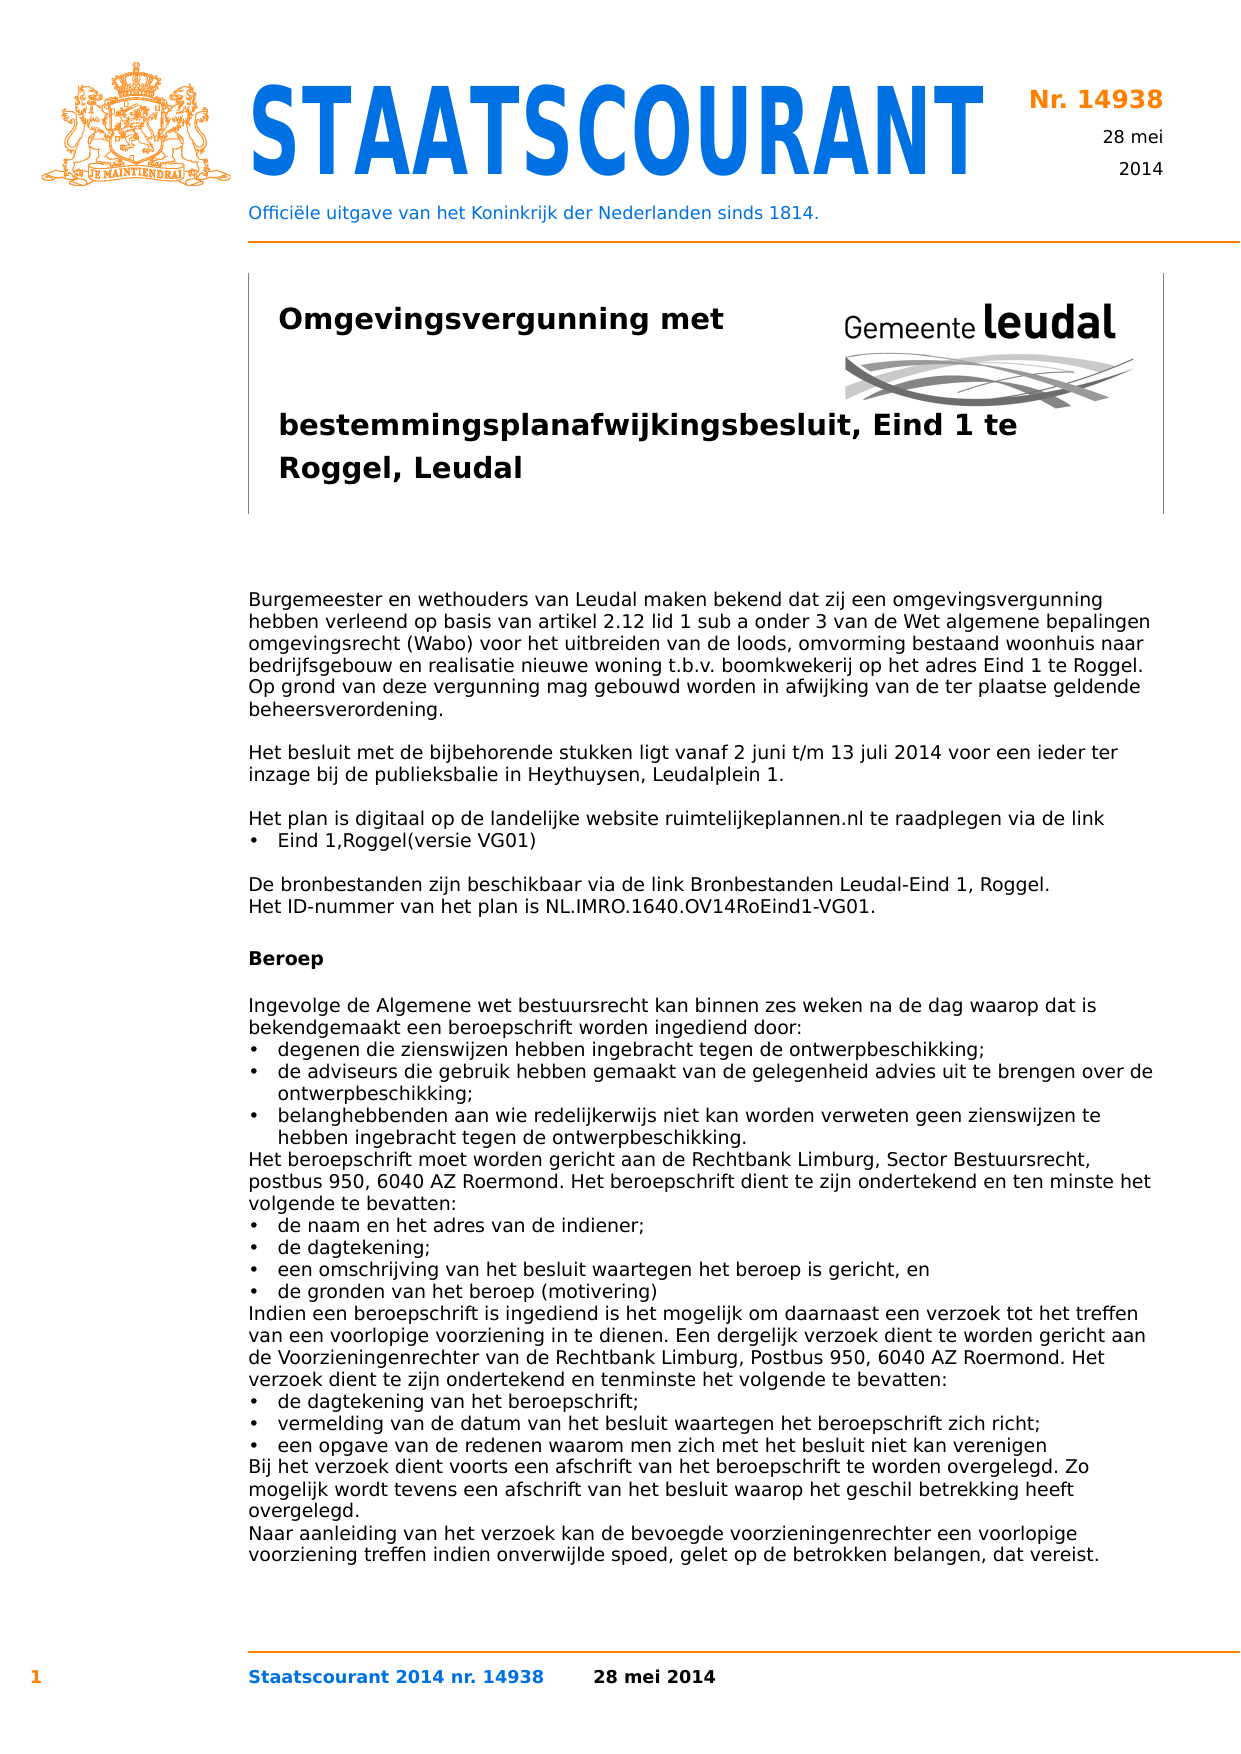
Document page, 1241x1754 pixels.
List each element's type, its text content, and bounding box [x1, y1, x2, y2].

text Het beroepschrift moet worden gericht aan de Rechtbank Limburg, Sector Bestuursrecht, postbus 950, 6040 AZ Roermond. Het beroepschrift dient te zijn ondertekend en ten minste het volgende te bevatten: [248, 1149, 1163, 1215]
picture [844, 302, 1134, 409]
text • een omschrijving van het besluit waartegen het beroep is gericht, en [248, 1259, 1163, 1281]
table_cell 2014 [998, 153, 1240, 203]
table_header Nr. 14938 [998, 62, 1240, 121]
picture [41, 62, 231, 186]
text • de dagtekening van het beroepschrift; [248, 1391, 1163, 1412]
text Het ID-nummer van het plan is NL.IMRO.1640.OV14RoEind1-VG01. [248, 896, 1163, 918]
text De bronbestanden zijn beschikbaar via de link Bronbestanden Leudal-Eind 1, Roggel. [248, 874, 1163, 896]
text Het plan is digitaal op de landelijke website ruimtelijkeplannen.nl te raadplegen via de link [248, 808, 1163, 830]
subtitle Beroep [248, 948, 1163, 970]
text • de gronden van het beroep (motivering) [248, 1281, 1163, 1303]
text • vermelding van de datum van het besluit waartegen het beroepschrift zich richt; [248, 1412, 1163, 1434]
text • belanghebbenden aan wie redelijkerwijs niet kan worden verweten geen zienswijzen te hebben ingebracht tegen de ontwerpbeschikking. [248, 1105, 1163, 1149]
text Burgemeester en wethouders van Leudal maken bekend dat zij een omgevingsvergunning hebben verleend op basis van artikel 2.12 lid 1 sub a onder 3 van de Wet algemene bepalingen omgevingsrecht (Wabo) voor het uitbreiden van de loods, omvorming bestaand woonhuis naar bedrijfsgebouw en realisatie nieuwe woning t.b.v. boomkwekerij op het adres Eind 1 te Roggel. [248, 588, 1163, 676]
table_header STAATSCOURANT [248, 62, 998, 203]
text Bij het verzoek dient voorts een afschrift van het beroepschrift te worden overgelegd. Zo mogelijk wordt tevens een afschrift van het besluit waarop het geschil betrekking heeft overgelegd. [248, 1456, 1163, 1522]
text • degenen die zienswijzen hebben ingebracht tegen de ontwerpbeschikking; [248, 1039, 1163, 1061]
text • de naam en het adres van de indiener; [248, 1215, 1163, 1237]
text • Eind 1,Roggel(versie VG01) [248, 830, 1163, 852]
text Indien een beroepschrift is ingediend is het mogelijk om daarnaast een verzoek tot het treffen van een voorlopige voorziening in te dienen. Een dergelijk verzoek dient te worden gericht aan de Voorzieningenrechter van de Rechtbank Limburg, Postbus 950, 6040 AZ Roermond. Het verzoek dient te zijn ondertekend en tenminste het volgende te bevatten: [248, 1303, 1163, 1391]
text Naar aanleiding van het verzoek kan de bevoegde voorzieningenrechter een voorlopige voorziening treffen indien onverwijlde spoed, gelet op de betrokken belangen, dat vereist. [248, 1522, 1163, 1566]
text • de dagtekening; [248, 1237, 1163, 1259]
text Ingevolge de Algemene wet bestuursrecht kan binnen zes weken na de dag waarop dat is bekendgemaakt een beroepschrift worden ingediend door: [248, 995, 1163, 1039]
text Het besluit met de bijbehorende stukken ligt vanaf 2 juni t/m 13 juli 2014 voor een ieder ter inzage bij de publieksbalie in Heythuysen, Leudalplein 1. [248, 742, 1163, 786]
text • een opgave van de redenen waarom men zich met het besluit niet kan verenigen [248, 1434, 1163, 1456]
subtitle Omgevingsvergunning met bestemmingsplanafwijkingsbesluit, Eind 1 te Roggel, Leudal [249, 273, 1163, 514]
table_cell Officiële uitgave van het Koninkrijk der Nederlanden sinds 1814. [248, 203, 1240, 241]
table_header [25, 62, 248, 241]
text Op grond van deze vergunning mag gebouwd worden in afwijking van de ter plaatse geldende beheersverordening. [248, 676, 1163, 720]
table_cell 28 mei [998, 121, 1240, 153]
text • de adviseurs die gebruik hebben gemaakt van de gelegenheid advies uit te brengen over de ontwerpbeschikking; [248, 1061, 1163, 1105]
